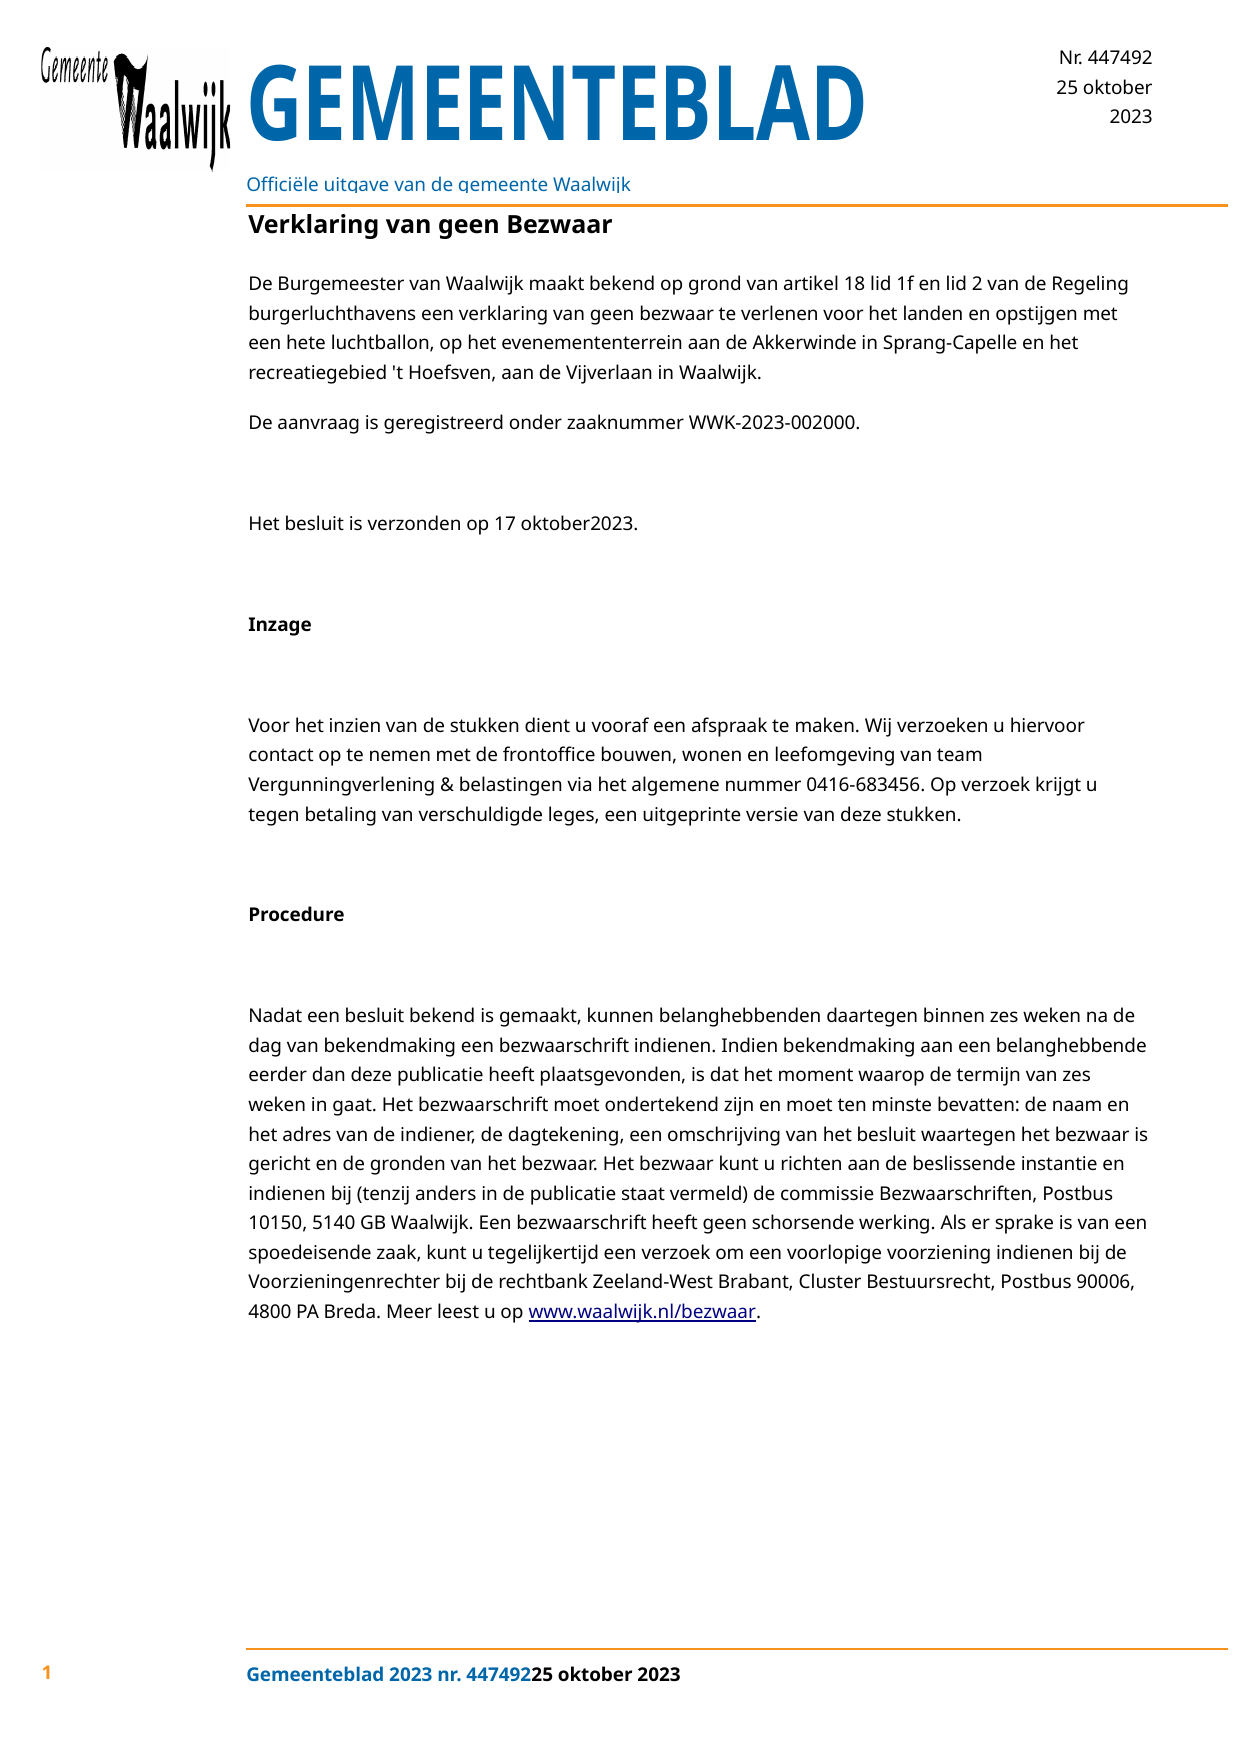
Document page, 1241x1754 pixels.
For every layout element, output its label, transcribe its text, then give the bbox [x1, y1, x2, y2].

text Procedure [248, 902, 1152, 927]
text Nadat een besluit bekend is gemaakt, kunnen belanghebbenden daartegen binnen zes weken na de dag van bekendmaking een bezwaarschrift indienen. Indien bekendmaking aan een belanghebbende eerder dan deze publicatie heeft plaatsgevonden, is dat het moment waarop de termijn van zes weken in gaat. Het bezwaarschrift moet ondertekend zijn en moet ten minste bevatten: de naam en het adres van de indiener, de dagtekening, een omschrijving van het besluit waartegen het bezwaar is gericht en de gronden van het bezwaar. Het bezwaar kunt u richten aan de beslissende instantie en indienen bij (tenzij anders in de publicatie staat vermeld) de commissie Bezwaarschriften, Postbus 10150, 5140 GB Waalwijk. Een bezwaarschrift heeft geen schorsende werking. Als er sprake is van een spoedeisende zaak, kunt u tegelijkertijd een verzoek om een voorlopige voorziening indienen bij de Voorzieningenrechter bij de rechtbank Zeeland-West Brabant, Cluster Bestuursrecht, Postbus 90006, 4800 PA Breda. Meer leest u op www.waalwijk.nl/bezwaar. [248, 1002, 1152, 1324]
text Inzage [248, 611, 1152, 637]
picture [41, 47, 231, 172]
text De aanvraag is geregistreerd onder zaaknummer WWK-2023-002000. [248, 409, 1152, 435]
text Het besluit is verzonden op 17 oktober2023. [248, 510, 1152, 536]
text Voor het inzien van de stukken dient u vooraf een afspraak te maken. Wij verzoeken u hiervoor contact op te nemen met de frontoffice bouwen, wonen en leefomgeving van team Vergunningverlening & belastingen via het algemene nummer 0416-683456. Op verzoek krijgt u tegen betaling van verschuldigde leges, een uitgeprinte versie van deze stukken. [248, 712, 1152, 826]
text Verklaring van geen Bezwaar [248, 207, 1152, 241]
text De Burgemeester van Waalwijk maakt bekend op grond van artikel 18 lid 1f en lid 2 van de Regeling burgerluchthavens een verklaring van geen bezwaar te verlenen voor het landen en opstijgen met een hete luchtballon, op het evenemententerrein aan de Akkerwinde in Sprang-Capelle en het recreatiegebied 't Hoefsven, aan de Vijverlaan in Waalwijk. [248, 270, 1152, 385]
